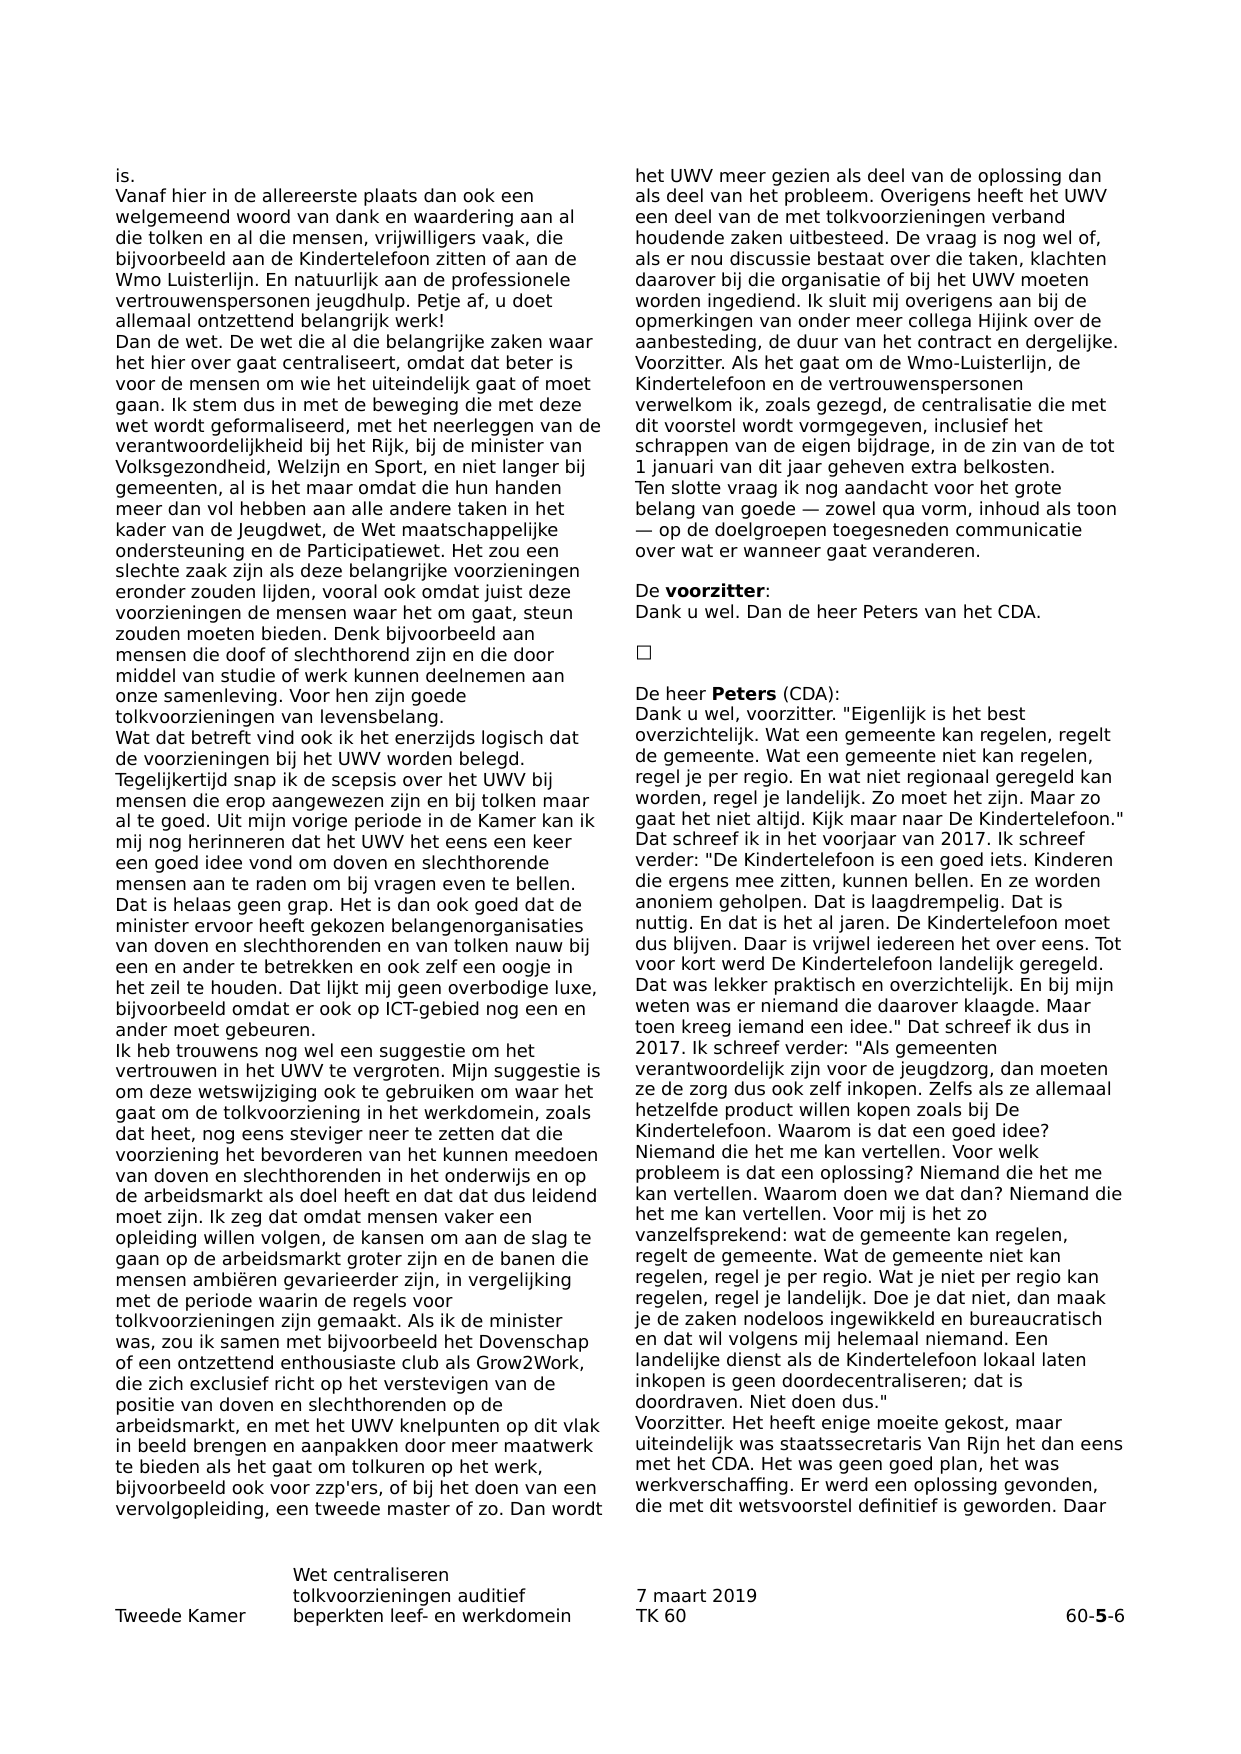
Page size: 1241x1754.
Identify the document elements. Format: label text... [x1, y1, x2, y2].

text Vanaf hier in de allereerste plaats dan ook een welgemeend woord van dank en waardering aan al die tolken en al die mensen, vrijwilligers vaak, die bijvoorbeeld aan de Kindertelefoon zitten of aan de Wmo Luisterlijn. En natuurlijk aan de professionele vertrouwenspersonen jeugdhulp. Petje af, u doet allemaal ontzettend belangrijk werk! [115, 186, 605, 332]
text het UWV meer gezien als deel van de oplossing dan als deel van het probleem. Overigens heeft het UWV een deel van de met tolkvoorzieningen verband houdende zaken uitbesteed. De vraag is nog wel of, als er nou discussie bestaat over die taken, klachten daarover bij die organisatie of bij het UWV moeten worden ingediend. Ik sluit mij overigens aan bij de opmerkingen van onder meer collega Hijink over de aanbesteding, de duur van het contract en dergelijke. [635, 165, 1125, 353]
text Ten slotte vraag ik nog aandacht voor het grote belang van goede — zowel qua vorm, inhoud als toon — op de doelgroepen toegesneden communicatie over wat er wanneer gaat veranderen. [635, 478, 1125, 561]
text ⬜ [635, 643, 1125, 663]
text Voorzitter. Als het gaat om de Wmo-Luisterlijn, de Kindertelefoon en de vertrouwenspersonen verwelkom ik, zoals gezegd, de centralisatie die met dit voorstel wordt vormgegeven, inclusief het schrappen van de eigen bijdrage, in de zin van de tot 1 januari van dit jaar geheven extra belkosten. [635, 353, 1125, 478]
text Ik heb trouwens nog wel een suggestie om het vertrouwen in het UWV te vergroten. Mijn suggestie is om deze wetswijziging ook te gebruiken om waar het gaat om de tolkvoorziening in het werkdomein, zoals dat heet, nog eens steviger neer te zetten dat die voorziening het bevorderen van het kunnen meedoen van doven en slechthorenden in het onderwijs en op de arbeidsmarkt als doel heeft en dat dat dus leidend moet zijn. Ik zeg dat omdat mensen vaker een opleiding willen volgen, de kansen om aan de slag te gaan op de arbeidsmarkt groter zijn en de banen die mensen ambiëren gevarieerder zijn, in vergelijking met de periode waarin de regels voor tolkvoorzieningen zijn gemaakt. Als ik de minister was, zou ik samen met bijvoorbeeld het Dovenschap of een ontzettend enthousiaste club als Grow2Work, die zich exclusief richt op het verstevigen van de positie van doven en slechthorenden op de arbeidsmarkt, en met het UWV knelpunten op dit vlak in beeld brengen en aanpakken door meer maatwerk te bieden als het gaat om tolkuren op het werk, bijvoorbeeld ook voor zzp'ers, of bij het doen van een vervolgopleiding, een tweede master of zo. Dan wordt [115, 1040, 605, 1519]
text Dan de wet. De wet die al die belangrijke zaken waar het hier over gaat centraliseert, omdat dat beter is voor de mensen om wie het uiteindelijk gaat of moet gaan. Ik stem dus in met de beweging die met deze wet wordt geformaliseerd, met het neerleggen van de verantwoordelijkheid bij het Rijk, bij de minister van Volksgezondheid, Welzijn en Sport, en niet langer bij gemeenten, al is het maar omdat die hun handen meer dan vol hebben aan alle andere taken in het kader van de Jeugdwet, de Wet maatschappelijke ondersteuning en de Participatiewet. Het zou een slechte zaak zijn als deze belangrijke voorzieningen eronder zouden lijden, vooral ook omdat juist deze voorzieningen de mensen waar het om gaat, steun zouden moeten bieden. Denk bijvoorbeeld aan mensen die doof of slechthorend zijn en die door middel van studie of werk kunnen deelnemen aan onze samenleving. Voor hen zijn goede tolkvoorzieningen van levensbelang. [115, 332, 605, 728]
text De voorzitter: [635, 581, 1125, 602]
text is. [115, 165, 605, 186]
text Wat dat betreft vind ook ik het enerzijds logisch dat de voorzieningen bij het UWV worden belegd. Tegelijkertijd snap ik de scepsis over het UWV bij mensen die erop aangewezen zijn en bij tolken maar al te goed. Uit mijn vorige periode in de Kamer kan ik mij nog herinneren dat het UWV het eens een keer een goed idee vond om doven en slechthorende mensen aan te raden om bij vragen even te bellen. Dat is helaas geen grap. Het is dan ook goed dat de minister ervoor heeft gekozen belangenorganisaties van doven en slechthorenden en van tolken nauw bij een en ander te betrekken en ook zelf een oogje in het zeil te houden. Dat lijkt mij geen overbodige luxe, bijvoorbeeld omdat er ook op ICT-gebied nog een en ander moet gebeuren. [115, 728, 605, 1040]
text Voorzitter. Het heeft enige moeite gekost, maar uiteindelijk was staatssecretaris Van Rijn het dan eens met het CDA. Het was geen goed plan, het was werkverschaffing. Er werd een oplossing gevonden, die met dit wetsvoorstel definitief is geworden. Daar [635, 1412, 1125, 1517]
text Dank u wel, voorzitter. "Eigenlijk is het best overzichtelijk. Wat een gemeente kan regelen, regelt de gemeente. Wat een gemeente niet kan regelen, regel je per regio. En wat niet regionaal geregeld kan worden, regel je landelijk. Zo moet het zijn. Maar zo gaat het niet altijd. Kijk maar naar De Kindertelefoon." Dat schreef ik in het voorjaar van 2017. Ik schreef verder: "De Kindertelefoon is een goed iets. Kinderen die ergens mee zitten, kunnen bellen. En ze worden anoniem geholpen. Dat is laagdrempelig. Dat is nuttig. En dat is het al jaren. De Kindertelefoon moet dus blijven. Daar is vrijwel iedereen het over eens. Tot voor kort werd De Kindertelefoon landelijk geregeld. Dat was lekker praktisch en overzichtelijk. En bij mijn weten was er niemand die daarover klaagde. Maar toen kreeg iemand een idee." Dat schreef ik dus in 2017. Ik schreef verder: "Als gemeenten verantwoordelijk zijn voor de jeugdzorg, dan moeten ze de zorg dus ook zelf inkopen. Zelfs als ze allemaal hetzelfde product willen kopen zoals bij De Kindertelefoon. Waarom is dat een goed idee? Niemand die het me kan vertellen. Voor welk probleem is dat een oplossing? Niemand die het me kan vertellen. Waarom doen we dat dan? Niemand die het me kan vertellen. Voor mij is het zo vanzelfsprekend: wat de gemeente kan regelen, regelt de gemeente. Wat de gemeente niet kan regelen, regel je per regio. Wat je niet per regio kan regelen, regel je landelijk. Doe je dat niet, dan maak je de zaken nodeloos ingewikkeld en bureaucratisch en dat wil volgens mij helemaal niemand. Een landelijke dienst als de Kindertelefoon lokaal laten inkopen is geen doordecentraliseren; dat is doordraven. Niet doen dus." [635, 704, 1125, 1412]
text De heer Peters (CDA): [635, 683, 1125, 704]
text Dank u wel. Dan de heer Peters van het CDA. [635, 602, 1125, 623]
